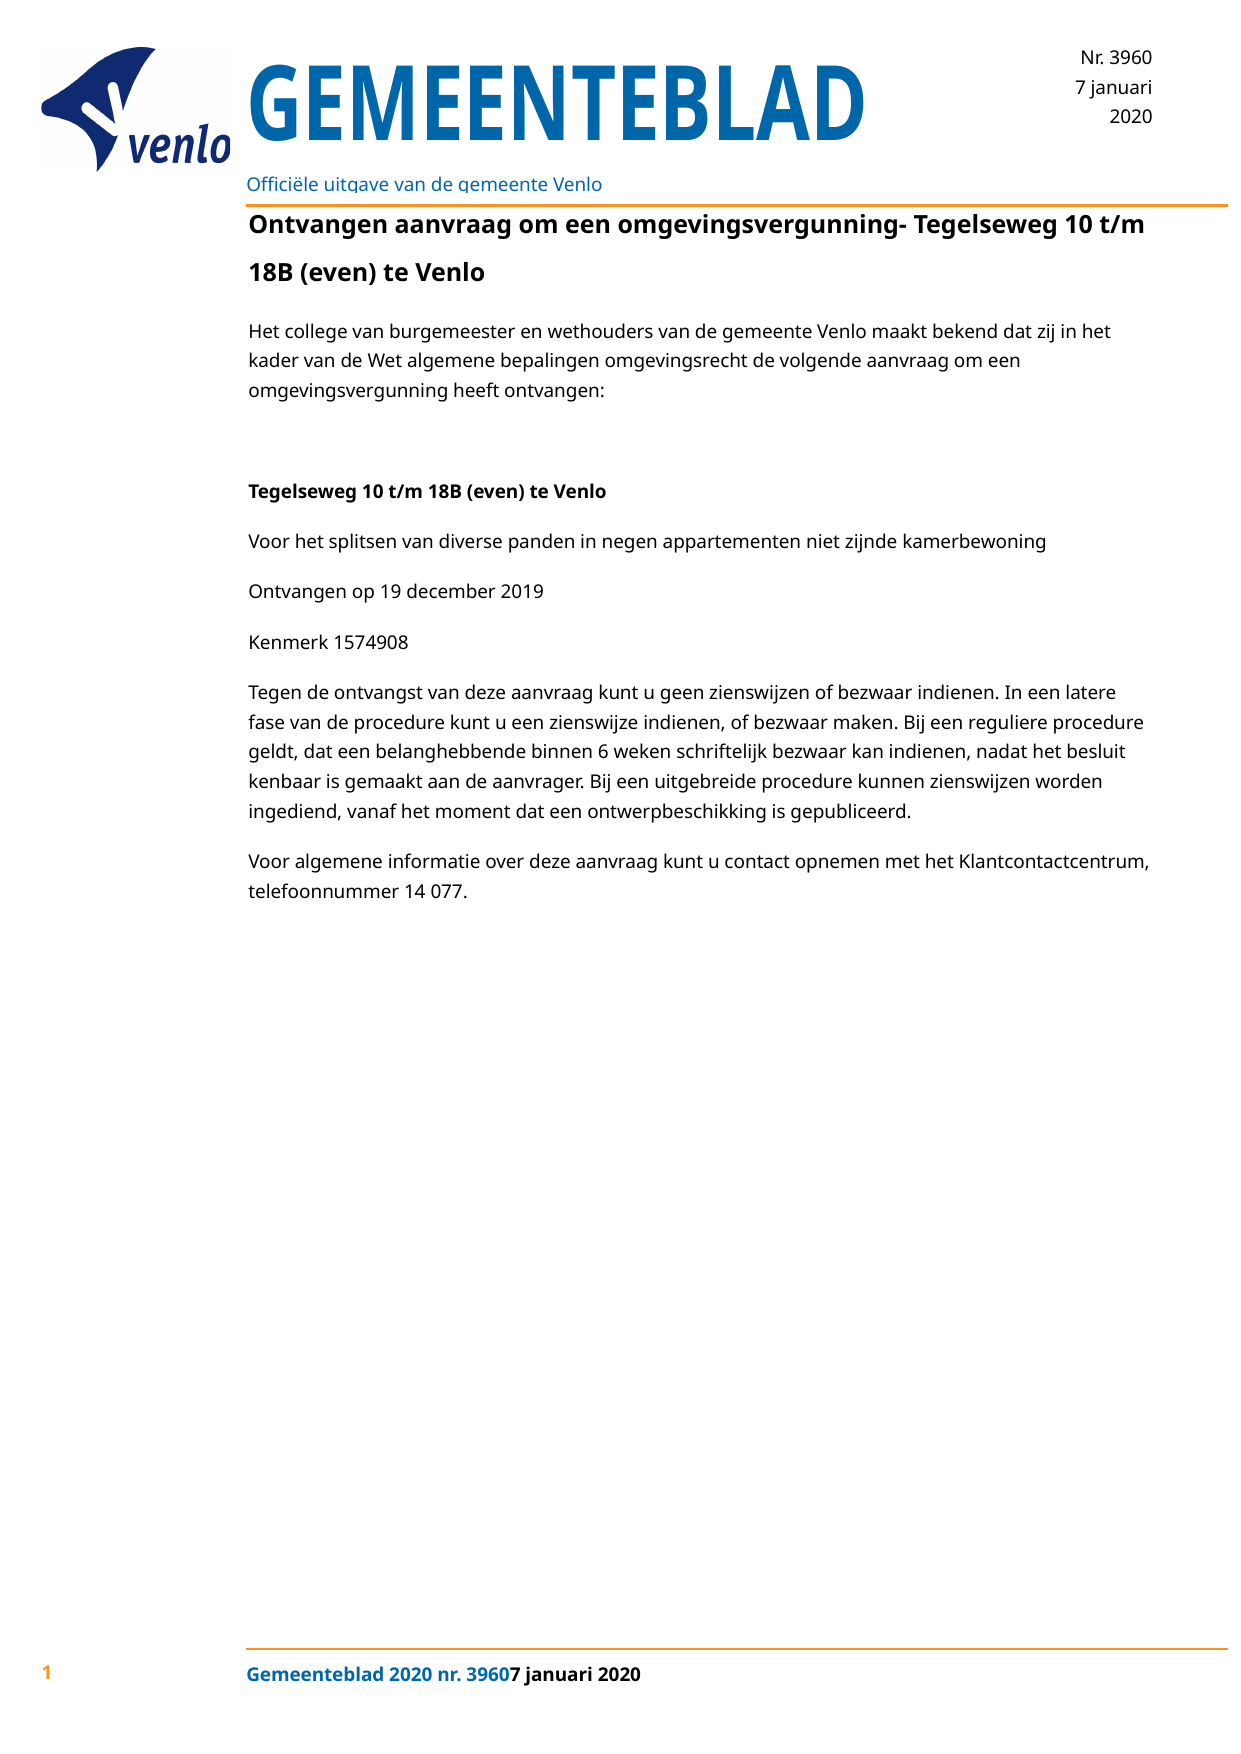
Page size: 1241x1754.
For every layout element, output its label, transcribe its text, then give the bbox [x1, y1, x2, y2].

text Voor algemene informatie over deze aanvraag kunt u contact opnemen met het Klantcontactcentrum, telefoonnummer 14 077. [248, 848, 1152, 904]
text Tegelseweg 10 t/m 18B (even) te Venlo [248, 478, 1152, 504]
text Kenmerk 1574908 [248, 629, 1152, 655]
picture [41, 47, 231, 172]
text Tegen de ontvangst van deze aanvraag kunt u geen zienswijzen of bezwaar indienen. In een latere fase van de procedure kunt u een zienswijze indienen, of bezwaar maken. Bij een reguliere procedure geldt, dat een belanghebbende binnen 6 weken schriftelijk bezwaar kan indienen, nadat het besluit kenbaar is gemaakt aan de aanvrager. Bij een uitgebreide procedure kunnen zienswijzen worden ingediend, vanaf het moment dat een ontwerpbeschikking is gepubliceerd. [248, 679, 1152, 824]
text Voor het splitsen van diverse panden in negen appartementen niet zijnde kamerbewoning [248, 528, 1152, 554]
text Ontvangen aanvraag om een omgevingsvergunning- Tegelseweg 10 t/m 18B (even) te Venlo [248, 207, 1152, 288]
text Ontvangen op 19 december 2019 [248, 579, 1152, 604]
text Het college van burgemeester en wethouders van de gemeente Venlo maakt bekend dat zij in het kader van de Wet algemene bepalingen omgevingsrecht de volgende aanvraag om een omgevingsvergunning heeft ontvangen: [248, 318, 1152, 403]
